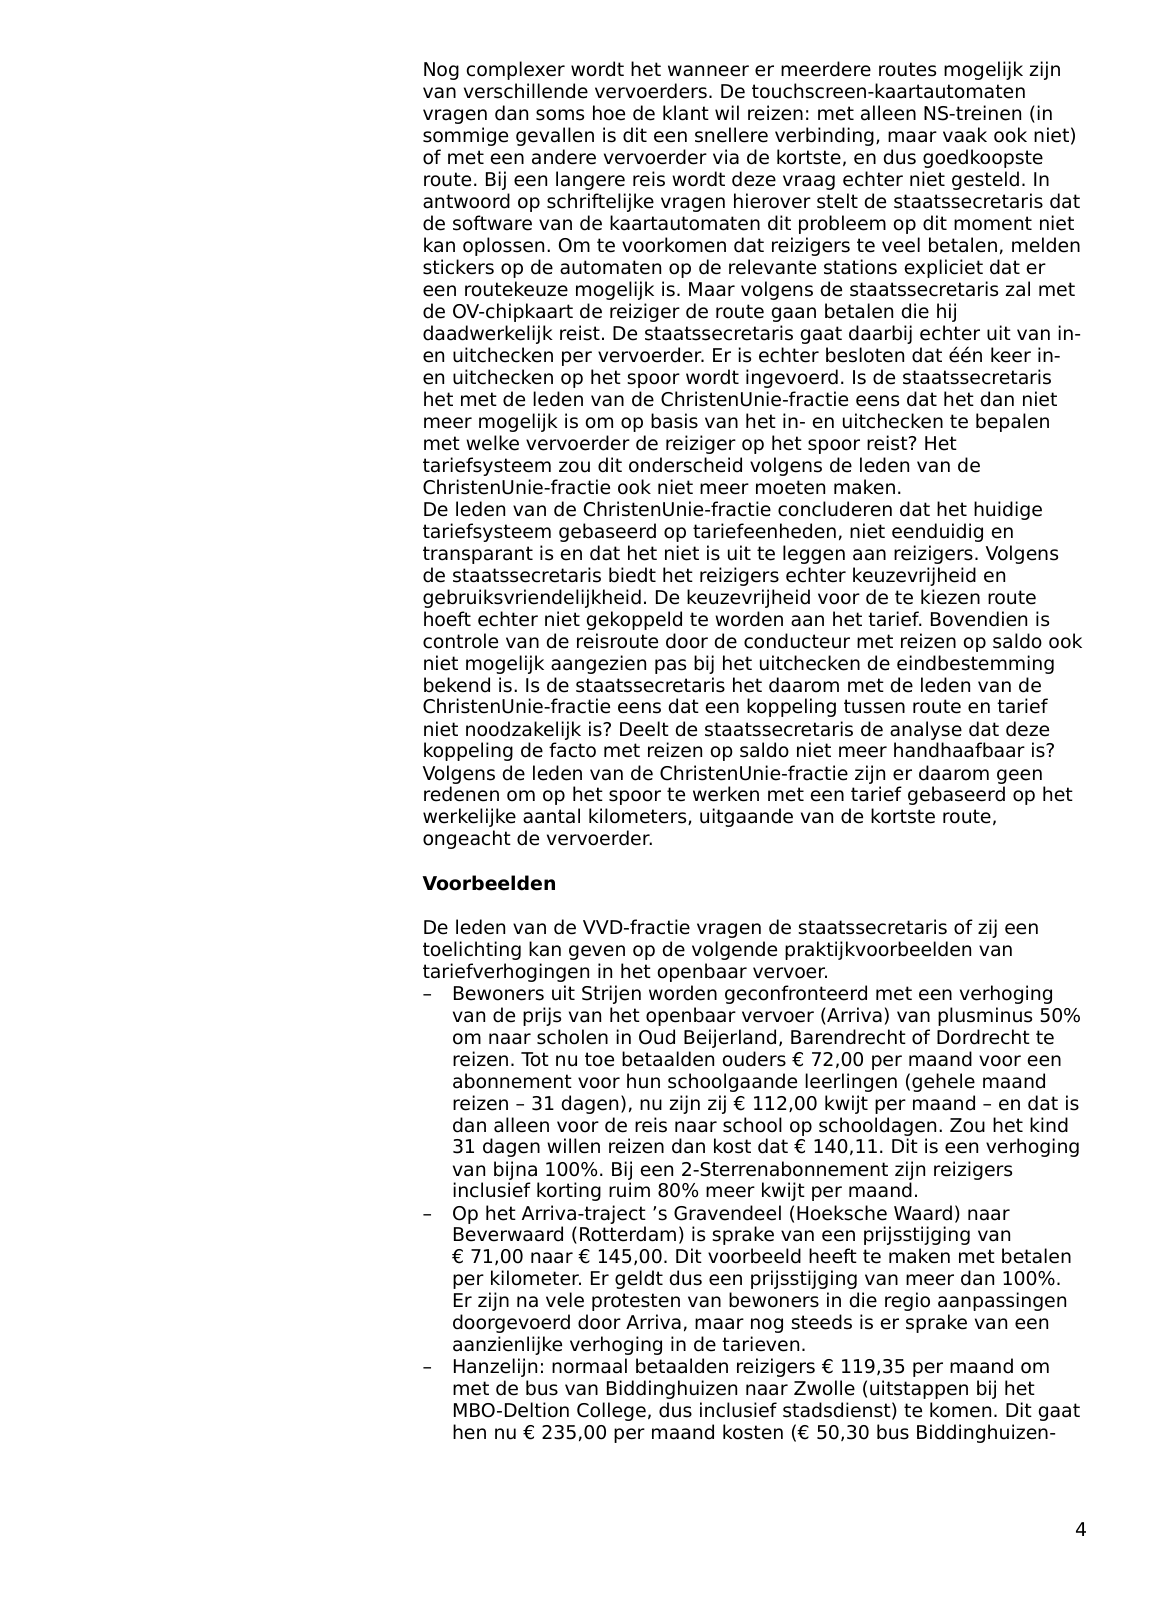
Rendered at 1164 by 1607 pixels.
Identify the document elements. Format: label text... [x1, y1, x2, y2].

text De leden van de ChristenUnie-fractie concluderen dat het huidige tariefsysteem gebaseerd op tariefeenheden, niet eenduidig en transparant is en dat het niet is uit te leggen aan reizigers. Volgens de staatssecretaris biedt het reizigers echter keuzevrijheid en gebruiksvriendelijkheid. De keuzevrijheid voor de te kiezen route hoeft echter niet gekoppeld te worden aan het tarief. Bovendien is controle van de reisroute door de conducteur met reizen op saldo ook niet mogelijk aangezien pas bij het uitchecken de eindbestemming bekend is. Is de staatssecretaris het daarom met de leden van de ChristenUnie-fractie eens dat een koppeling tussen route en tarief niet noodzakelijk is? Deelt de staatssecretaris de analyse dat deze koppeling de facto met reizen op saldo niet meer handhaafbaar is? Volgens de leden van de ChristenUnie-fractie zijn er daarom geen redenen om op het spoor te werken met een tarief gebaseerd op het werkelijke aantal kilometers, uitgaande van de kortste route, ongeacht de vervoerder. [422, 499, 1087, 850]
subtitle Voorbeelden [422, 872, 1087, 894]
text De leden van de VVD-fractie vragen de staatssecretaris of zij een toelichting kan geven op de volgende praktijkvoorbeelden van tariefverhogingen in het openbaar vervoer. [422, 917, 1087, 983]
text – Bewoners uit Strijen worden geconfronteerd met een verhoging van de prijs van het openbaar vervoer (Arriva) van plusminus 50% om naar scholen in Oud Beijerland, Barendrecht of Dordrecht te reizen. Tot nu toe betaalden ouders € 72,00 per maand voor een abonnement voor hun schoolgaande leerlingen (gehele maand reizen – 31 dagen), nu zijn zij € 112,00 kwijt per maand – en dat is dan alleen voor de reis naar school op schooldagen. Zou het kind 31 dagen willen reizen dan kost dat € 140,11. Dit is een verhoging van bijna 100%. Bij een 2-Sterrenabonnement zijn reizigers inclusief korting ruim 80% meer kwijt per maand. [422, 983, 1087, 1202]
text Nog complexer wordt het wanneer er meerdere routes mogelijk zijn van verschillende vervoerders. De touchscreen-kaartautomaten vragen dan soms hoe de klant wil reizen: met alleen NS-treinen (in sommige gevallen is dit een snellere verbinding, maar vaak ook niet) of met een andere vervoerder via de kortste, en dus goedkoopste route. Bij een langere reis wordt deze vraag echter niet gesteld. In antwoord op schriftelijke vragen hierover stelt de staatssecretaris dat de software van de kaartautomaten dit probleem op dit moment niet kan oplossen. Om te voorkomen dat reizigers te veel betalen, melden stickers op de automaten op de relevante stations expliciet dat er een routekeuze mogelijk is. Maar volgens de staatssecretaris zal met de OV-chipkaart de reiziger de route gaan betalen die hij daadwerkelijk reist. De staatssecretaris gaat daarbij echter uit van in- en uitchecken per vervoerder. Er is echter besloten dat één keer in- en uitchecken op het spoor wordt ingevoerd. Is de staatssecretaris het met de leden van de ChristenUnie-fractie eens dat het dan niet meer mogelijk is om op basis van het in- en uitchecken te bepalen met welke vervoerder de reiziger op het spoor reist? Het tariefsysteem zou dit onderscheid volgens de leden van de ChristenUnie-fractie ook niet meer moeten maken. [422, 59, 1087, 499]
text – Op het Arriva-traject ’s Gravendeel (Hoeksche Waard) naar Beverwaard (Rotterdam) is sprake van een prijsstijging van € 71,00 naar € 145,00. Dit voorbeeld heeft te maken met betalen per kilometer. Er geldt dus een prijsstijging van meer dan 100%. Er zijn na vele protesten van bewoners in die regio aanpassingen doorgevoerd door Arriva, maar nog steeds is er sprake van een aanzienlijke verhoging in de tarieven. [422, 1202, 1087, 1356]
text – Hanzelijn: normaal betaalden reizigers € 119,35 per maand om met de bus van Biddinghuizen naar Zwolle (uitstappen bij het MBO-Deltion College, dus inclusief stadsdienst) te komen. Dit gaat hen nu € 235,00 per maand kosten (€ 50,30 bus Biddinghuizen- [422, 1356, 1087, 1444]
